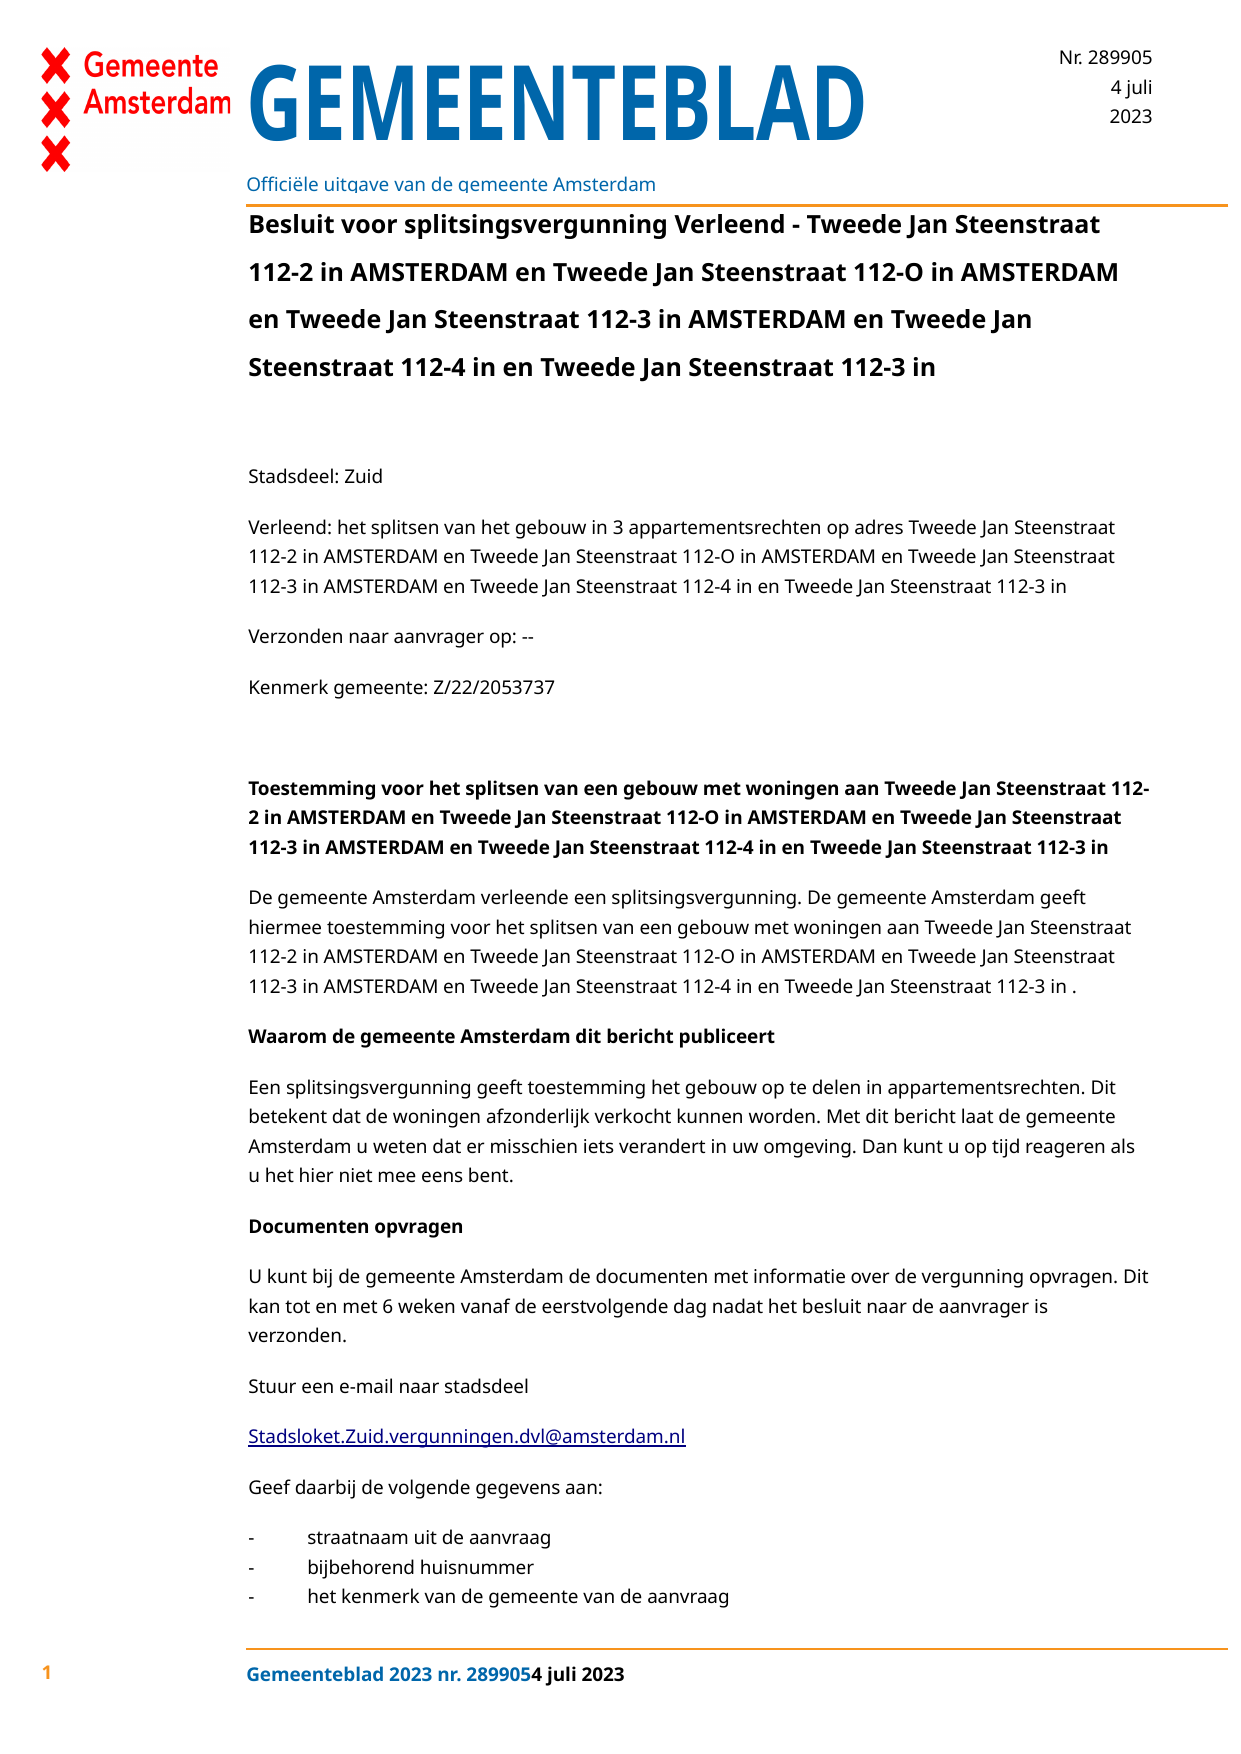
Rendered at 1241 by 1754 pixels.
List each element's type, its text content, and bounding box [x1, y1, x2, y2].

text Stadsdeel: Zuid [248, 463, 1152, 489]
text Stuur een e-mail naar stadsdeel [248, 1373, 1152, 1399]
text U kunt bij de gemeente Amsterdam de documenten met informatie over de vergunning opvragen. Dit kan tot en met 6 weken vanaf de eerstvolgende dag nadat het besluit naar de aanvrager is verzonden. [248, 1263, 1152, 1348]
picture [41, 47, 231, 172]
text Stadsloket.Zuid.vergunningen.dvl@amsterdam.nl [248, 1423, 1152, 1449]
text Verleend: het splitsen van het gebouw in 3 appartementsrechten op adres Tweede Jan Steenstraat 112-2 in AMSTERDAM en Tweede Jan Steenstraat 112-O in AMSTERDAM en Tweede Jan Steenstraat 112-3 in AMSTERDAM en Tweede Jan Steenstraat 112-4 in en Tweede Jan Steenstraat 112-3 in [248, 514, 1152, 599]
text De gemeente Amsterdam verleende een splitsingsvergunning. De gemeente Amsterdam geeft hiermee toestemming voor het splitsen van een gebouw met woningen aan Tweede Jan Steenstraat 112-2 in AMSTERDAM en Tweede Jan Steenstraat 112-O in AMSTERDAM en Tweede Jan Steenstraat 112-3 in AMSTERDAM en Tweede Jan Steenstraat 112-4 in en Tweede Jan Steenstraat 112-3 in . [248, 884, 1152, 999]
text Verzonden naar aanvrager op: -- [248, 623, 1152, 649]
text Besluit voor splitsingsvergunning Verleend - Tweede Jan Steenstraat 112-2 in AMSTERDAM en Tweede Jan Steenstraat 112-O in AMSTERDAM en Tweede Jan Steenstraat 112-3 in AMSTERDAM en Tweede Jan Steenstraat 112-4 in en Tweede Jan Steenstraat 112-3 in [248, 207, 1152, 384]
text Een splitsingsvergunning geeft toestemming het gebouw op te delen in appartementsrechten. Dit betekent dat de woningen afzonderlijk verkocht kunnen worden. Met dit bericht laat de gemeente Amsterdam u weten dat er misschien iets verandert in uw omgeving. Dan kunt u op tijd reageren als u het hier niet mee eens bent. [248, 1074, 1152, 1188]
text Toestemming voor het splitsen van een gebouw met woningen aan Tweede Jan Steenstraat 112-2 in AMSTERDAM en Tweede Jan Steenstraat 112-O in AMSTERDAM en Tweede Jan Steenstraat 112-3 in AMSTERDAM en Tweede Jan Steenstraat 112-4 in en Tweede Jan Steenstraat 112-3 in [248, 775, 1152, 860]
text Kenmerk gemeente: Z/22/2053737 [248, 674, 1152, 700]
text Documenten opvragen [248, 1213, 1152, 1239]
text Geef daarbij de volgende gegevens aan: [248, 1474, 1152, 1500]
text Waarom de gemeente Amsterdam dit bericht publiceert [248, 1023, 1152, 1049]
list bijbehorend huisnummer [248, 1554, 1152, 1580]
list straatnaam uit de aanvraag [248, 1524, 1152, 1550]
list het kenmerk van de gemeente van de aanvraag [248, 1583, 1152, 1609]
